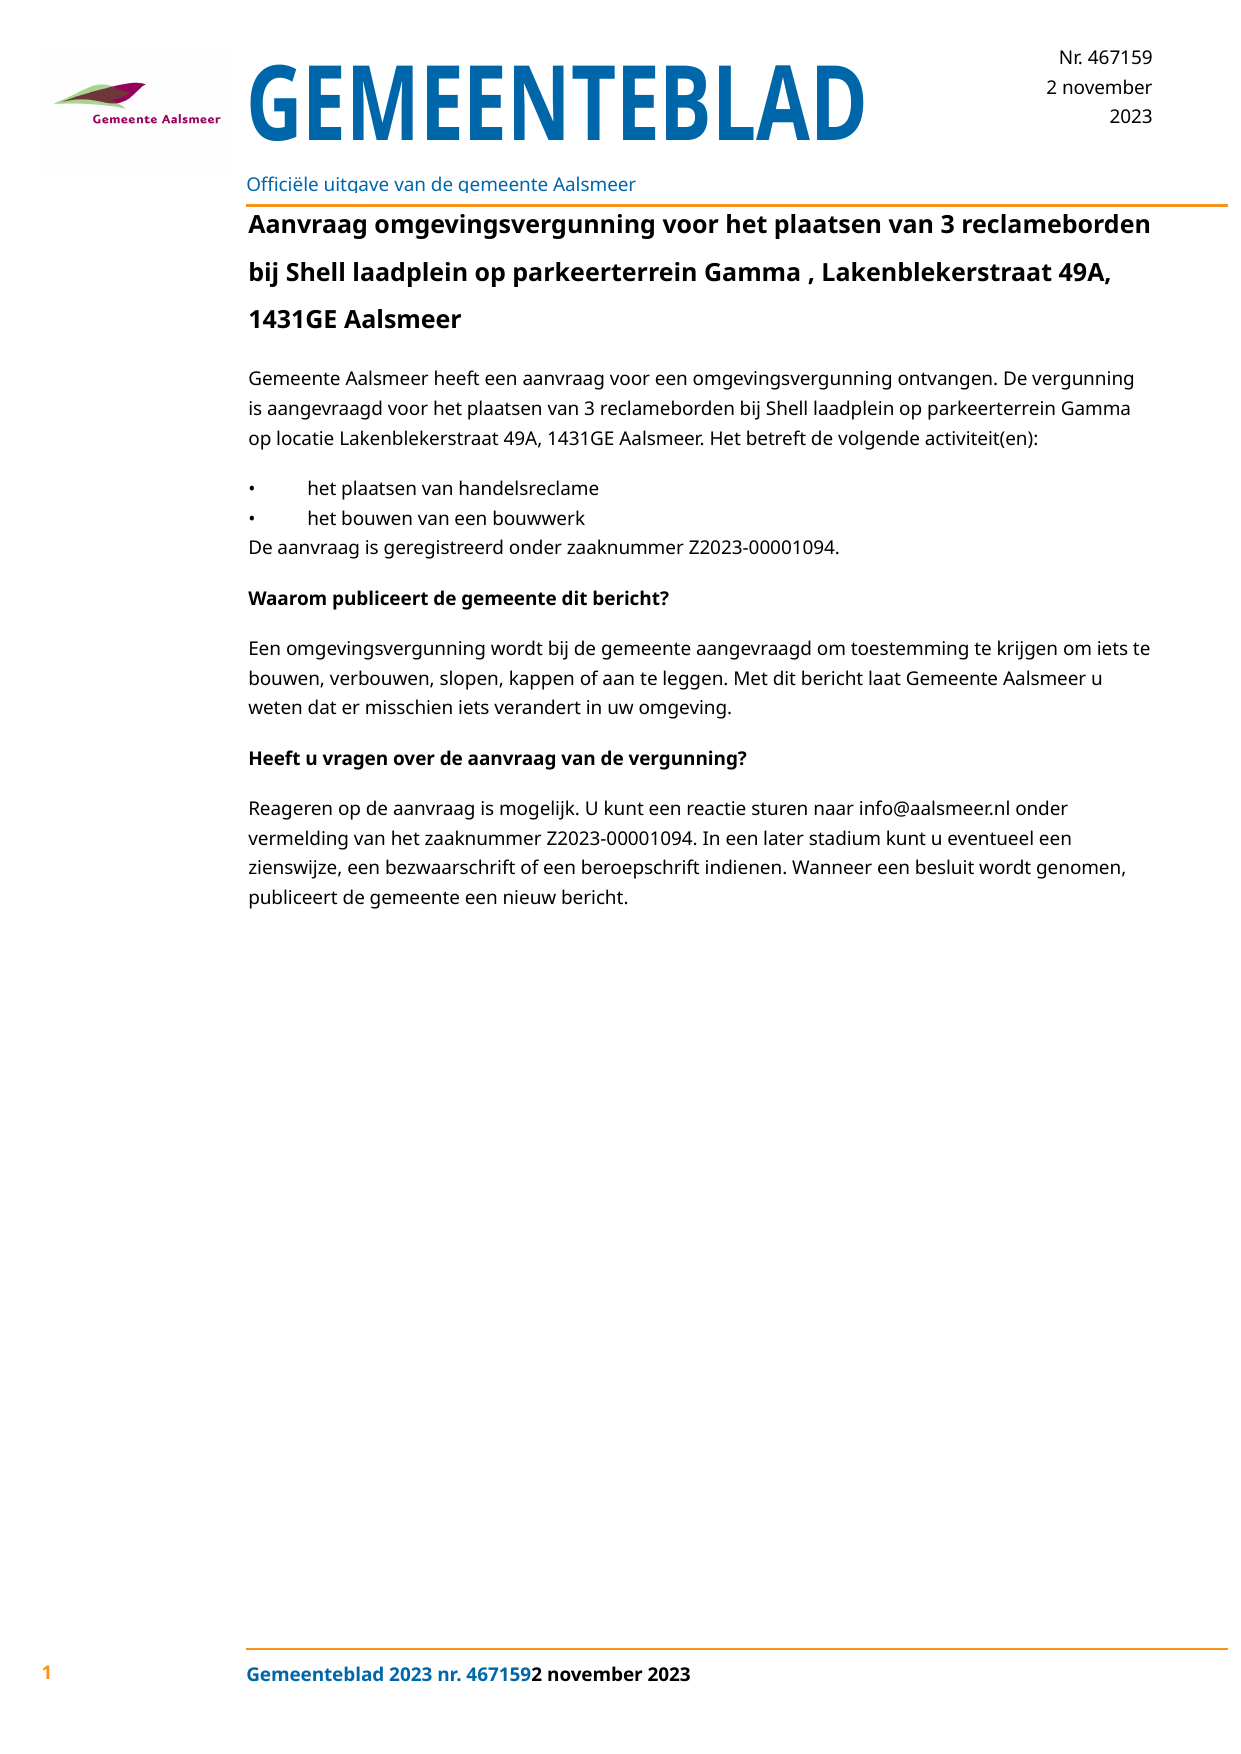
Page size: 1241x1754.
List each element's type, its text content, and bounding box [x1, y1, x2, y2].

text Reageren op de aanvraag is mogelijk. U kunt een reactie sturen naar info@aalsmeer.nl onder vermelding van het zaaknummer Z2023-00001094. In een later stadium kunt u eventueel een zienswijze, een bezwaarschrift of een beroepschrift indienen. Wanneer een besluit wordt genomen, publiceert de gemeente een nieuw bericht. [248, 795, 1152, 909]
text Gemeente Aalsmeer heeft een aanvraag voor een omgevingsvergunning ontvangen. De vergunning is aangevraagd voor het plaatsen van 3 reclameborden bij Shell laadplein op parkeerterrein Gamma op locatie Lakenblekerstraat 49A, 1431GE Aalsmeer. Het betreft de volgende activiteit(en): [248, 366, 1152, 450]
text De aanvraag is geregistreerd onder zaaknummer Z2023-00001094. [248, 534, 1152, 560]
list het bouwen van een bouwwerk [248, 505, 1152, 530]
list het plaatsen van handelsreclame [248, 475, 1152, 501]
text Een omgevingsvergunning wordt bij de gemeente aangevraagd om toestemming te krijgen om iets te bouwen, verbouwen, slopen, kappen of aan te leggen. Met dit bericht laat Gemeente Aalsmeer u weten dat er misschien iets verandert in uw omgeving. [248, 635, 1152, 720]
picture [41, 47, 231, 172]
text Aanvraag omgevingsvergunning voor het plaatsen van 3 reclameborden bij Shell laadplein op parkeerterrein Gamma , Lakenblekerstraat 49A, 1431GE Aalsmeer [248, 207, 1152, 336]
text Waarom publiceert de gemeente dit bericht? [248, 585, 1152, 610]
text Heeft u vragen over de aanvraag van de vergunning? [248, 745, 1152, 770]
